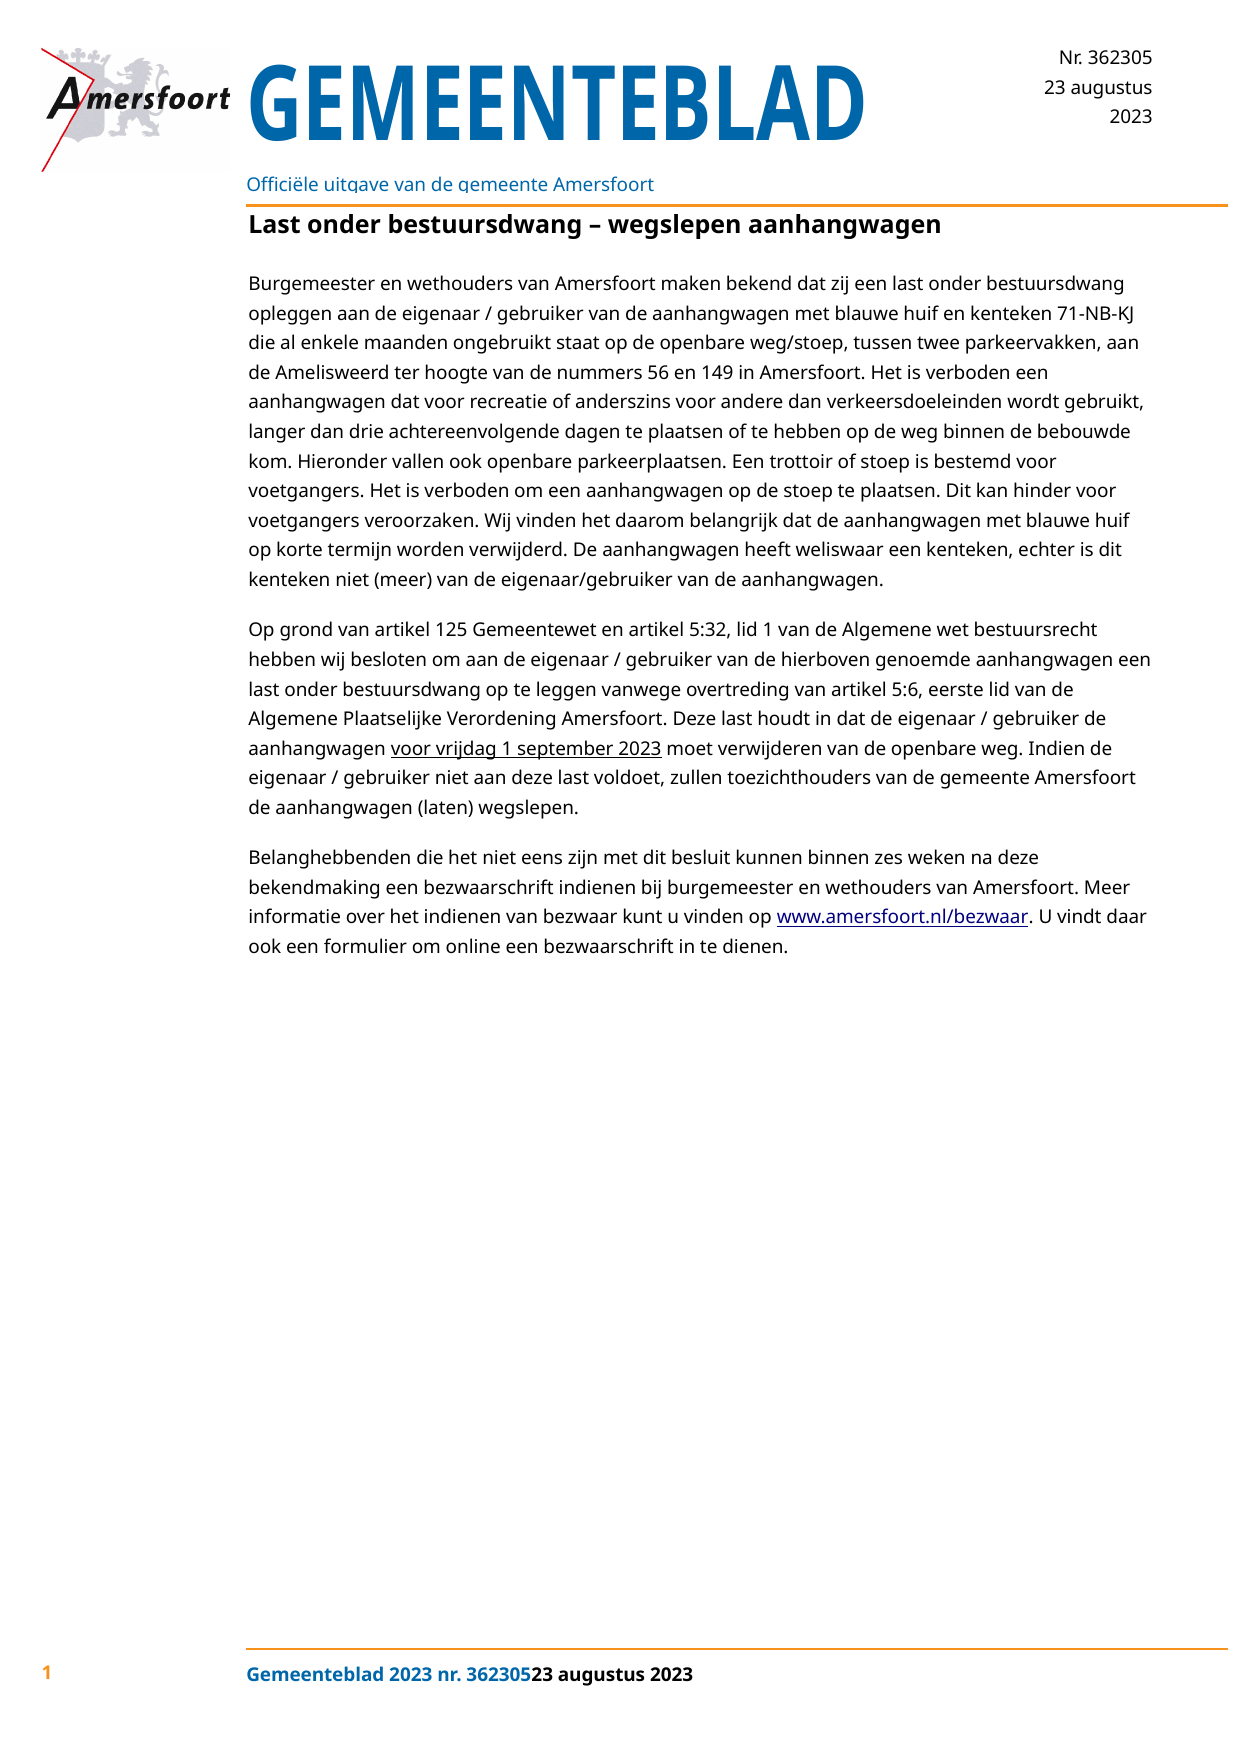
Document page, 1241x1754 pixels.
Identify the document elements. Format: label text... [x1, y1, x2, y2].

text Last onder bestuursdwang – wegslepen aanhangwagen [248, 207, 1152, 241]
text Op grond van artikel 125 Gemeentewet en artikel 5:32, lid 1 van de Algemene wet bestuursrecht hebben wij besloten om aan de eigenaar / gebruiker van de hierboven genoemde aanhangwagen een last onder bestuursdwang op te leggen vanwege overtreding van artikel 5:6, eerste lid van de Algemene Plaatselijke Verordening Amersfoort. Deze last houdt in dat de eigenaar / gebruiker de aanhangwagen voor vrijdag 1 september 2023 moet verwijderen van de openbare weg. Indien de eigenaar / gebruiker niet aan deze last voldoet, zullen toezichthouders van de gemeente Amersfoort de aanhangwagen (laten) wegslepen. [248, 617, 1152, 820]
text Belanghebbenden die het niet eens zijn met dit besluit kunnen binnen zes weken na deze bekendmaking een bezwaarschrift indienen bij burgemeester en wethouders van Amersfoort. Meer informatie over het indienen van bezwaar kunt u vinden op www.amersfoort.nl/bezwaar. U vindt daar ook een formulier om online een bezwaarschrift in te dienen. [248, 844, 1152, 959]
picture [41, 47, 231, 172]
text Burgemeester en wethouders van Amersfoort maken bekend dat zij een last onder bestuursdwang opleggen aan de eigenaar / gebruiker van de aanhangwagen met blauwe huif en kenteken 71-NB-KJ die al enkele maanden ongebruikt staat op de openbare weg/stoep, tussen twee parkeervakken, aan de Amelisweerd ter hoogte van de nummers 56 en 149 in Amersfoort. Het is verboden een aanhangwagen dat voor recreatie of anderszins voor andere dan verkeersdoeleinden wordt gebruikt, langer dan drie achtereenvolgende dagen te plaatsen of te hebben op de weg binnen de bebouwde kom. Hieronder vallen ook openbare parkeerplaatsen. Een trottoir of stoep is bestemd voor voetgangers. Het is verboden om een aanhangwagen op de stoep te plaatsen. Dit kan hinder voor voetgangers veroorzaken. Wij vinden het daarom belangrijk dat de aanhangwagen met blauwe huif op korte termijn worden verwijderd. De aanhangwagen heeft weliswaar een kenteken, echter is dit kenteken niet (meer) van de eigenaar/gebruiker van de aanhangwagen. [248, 270, 1152, 592]
